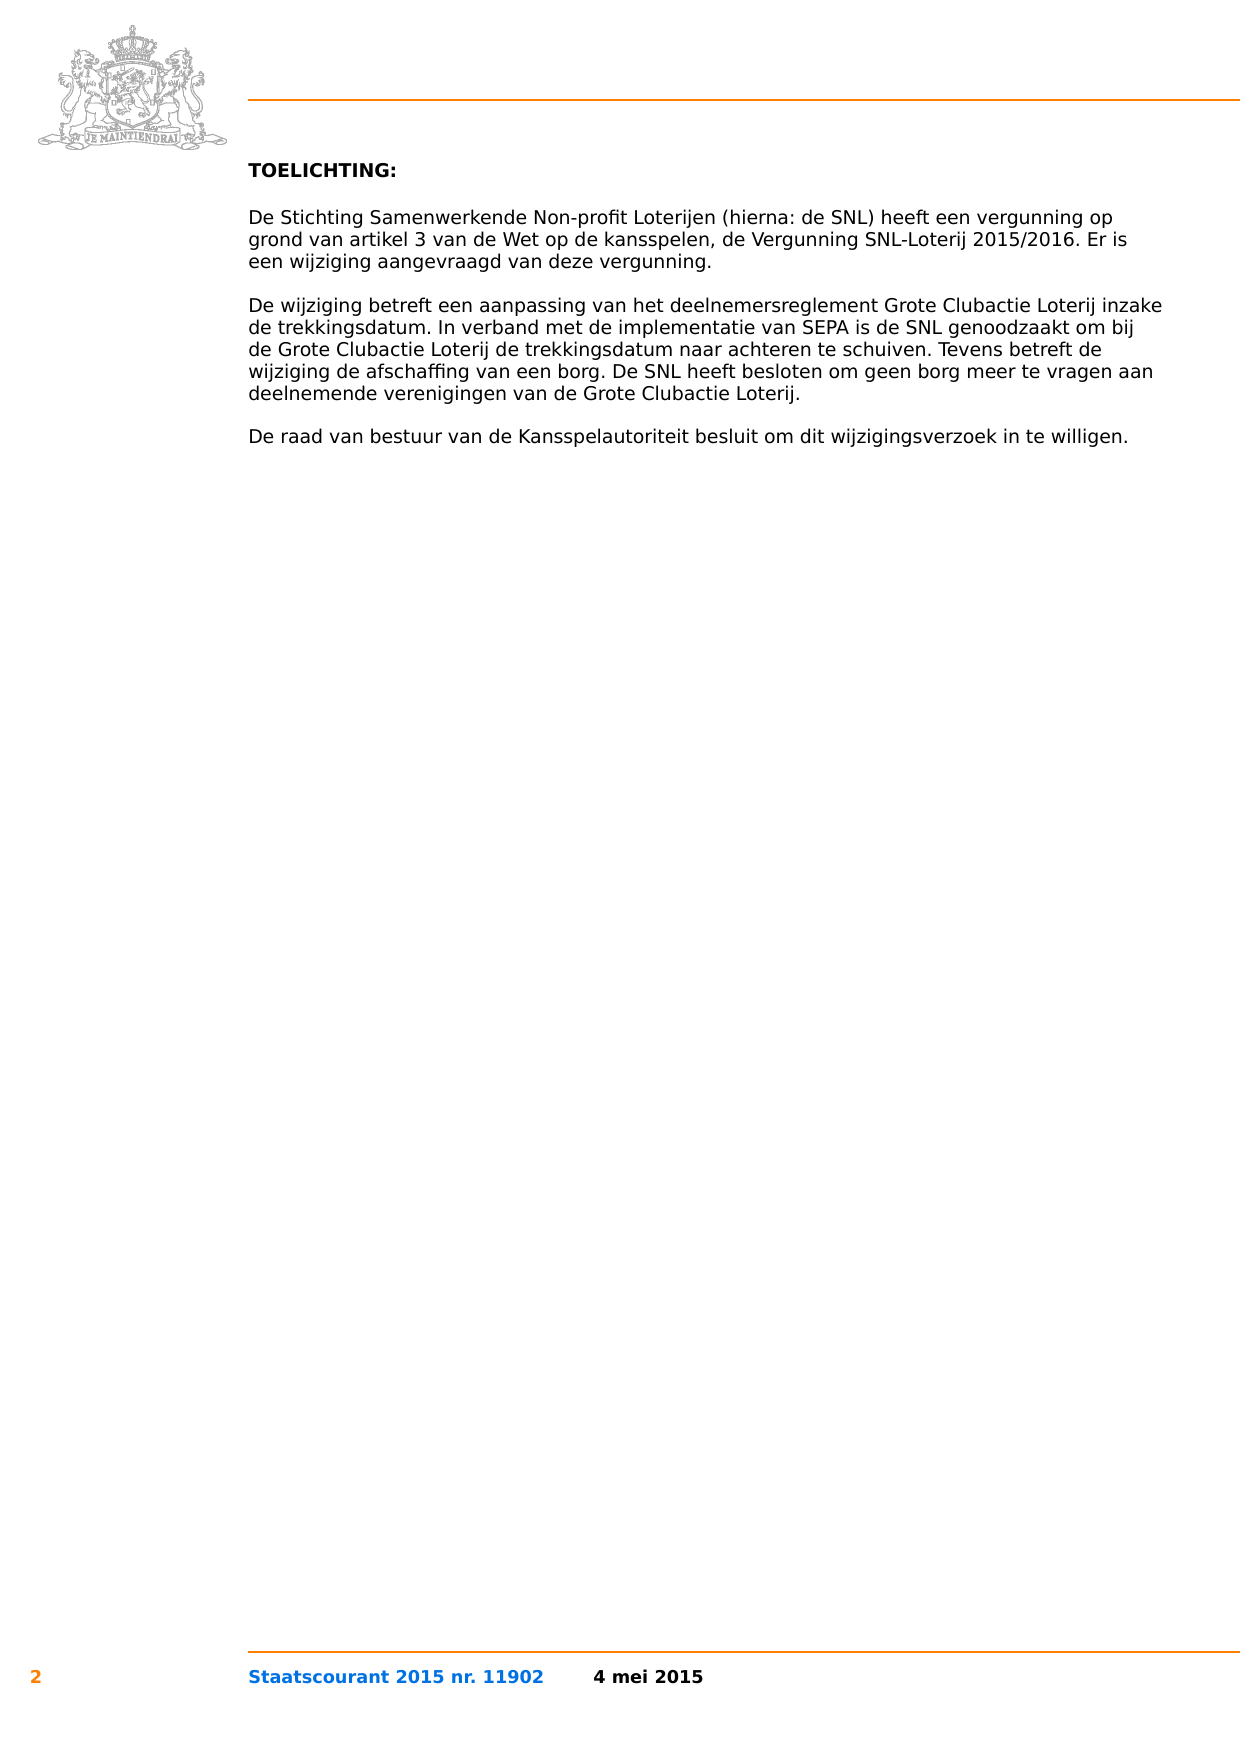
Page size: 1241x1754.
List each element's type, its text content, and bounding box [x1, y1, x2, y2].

text De wijziging betreft een aanpassing van het deelnemersreglement Grote Clubactie Loterij inzake de trekkingsdatum. In verband met de implementatie van SEPA is de SNL genoodzaakt om bij de Grote Clubactie Loterij de trekkingsdatum naar achteren te schuiven. Tevens betreft de wijziging de afschaffing van een borg. De SNL heeft besloten om geen borg meer te vragen aan deelnemende verenigingen van de Grote Clubactie Loterij. [248, 295, 1163, 404]
subtitle TOELICHTING: [248, 160, 1163, 182]
text De raad van bestuur van de Kansspelautoriteit besluit om dit wijzigingsverzoek in te willigen. [248, 426, 1163, 448]
picture [38, 25, 227, 150]
text De Stichting Samenwerkende Non-profit Loterijen (hierna: de SNL) heeft een vergunning op grond van artikel 3 van de Wet op de kansspelen, de Vergunning SNL-Loterij 2015/2016. Er is een wijziging aangevraagd van deze vergunning. [248, 207, 1163, 273]
